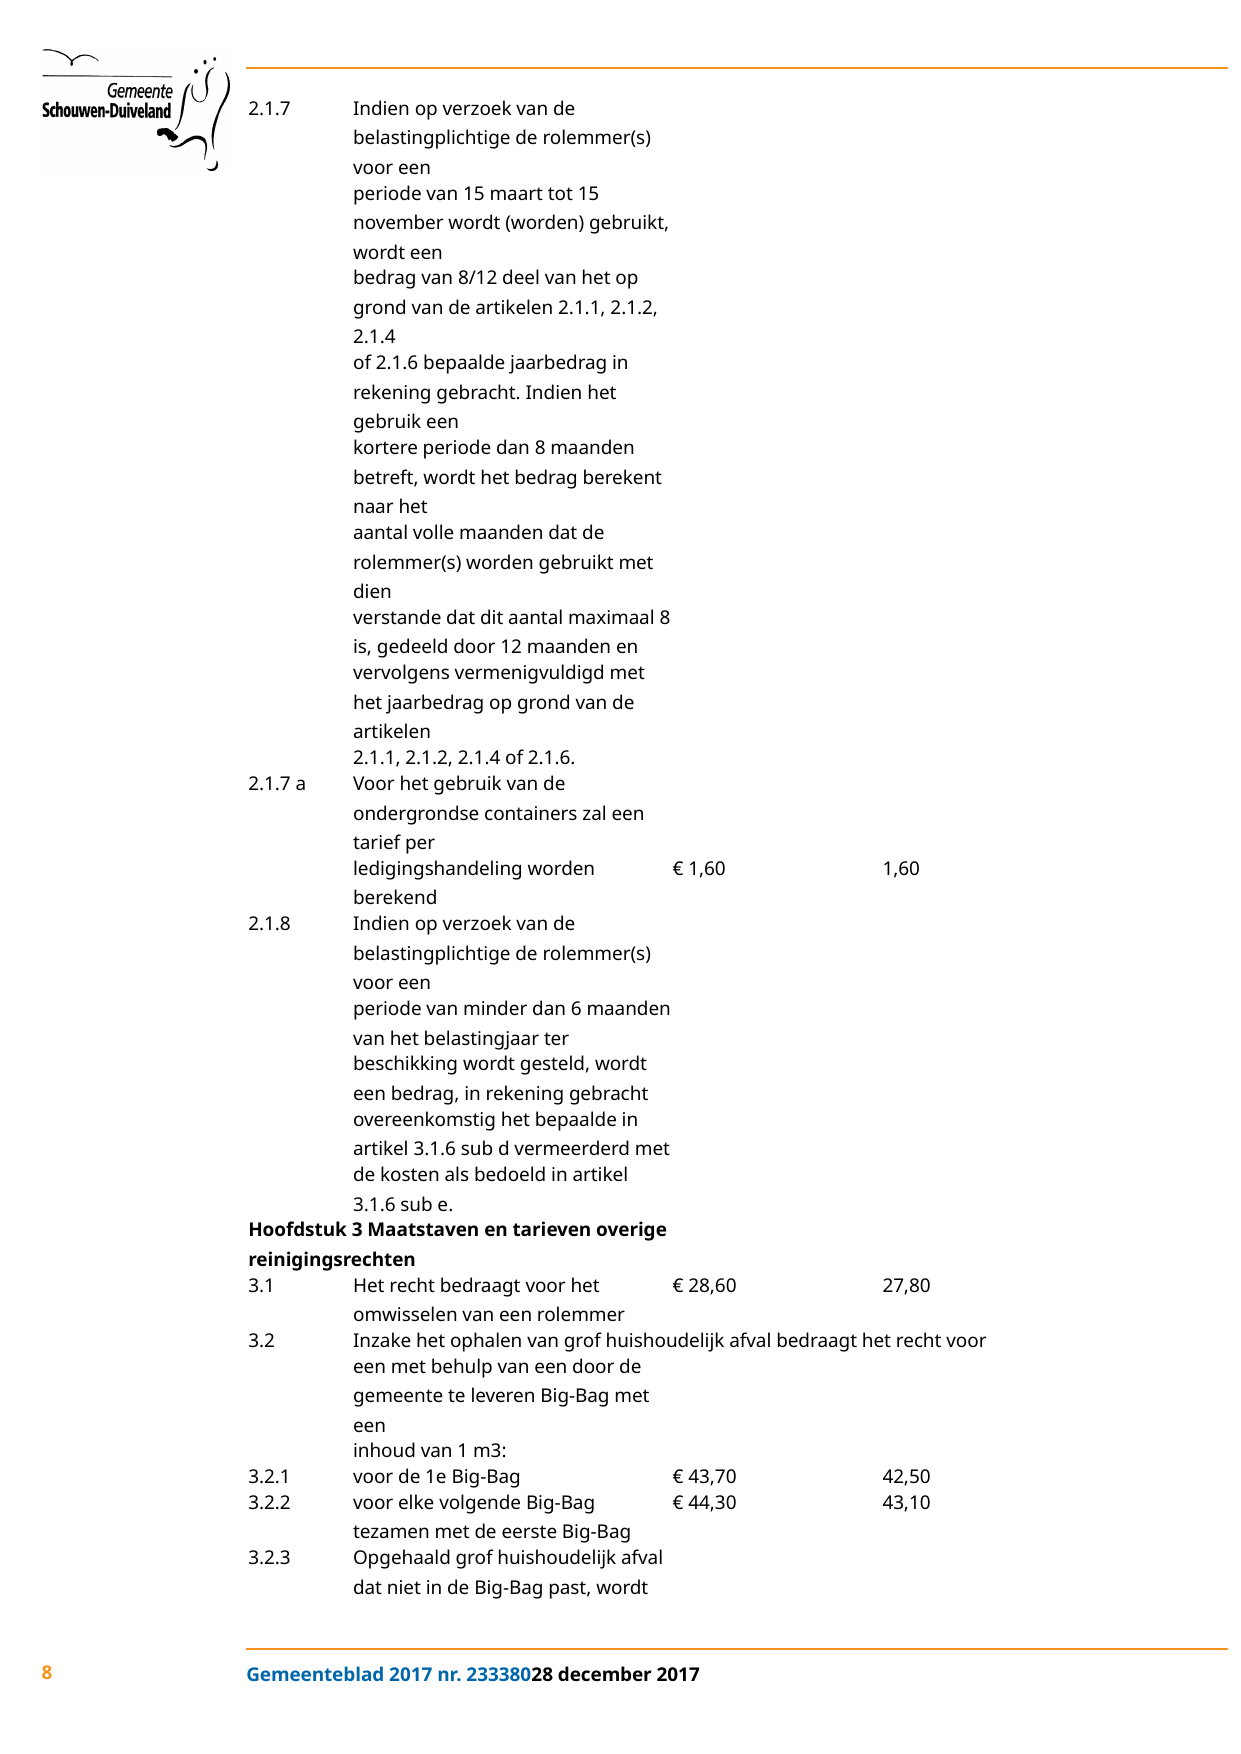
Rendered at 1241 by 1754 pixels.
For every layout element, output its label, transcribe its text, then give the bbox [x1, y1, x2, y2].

table_cell [778, 1438, 882, 1463]
table_cell [882, 1106, 1047, 1161]
table_cell [778, 855, 882, 910]
table_cell [778, 910, 882, 995]
table_cell Voor het gebruik van de ondergrondse containers zal een tarief per [353, 770, 672, 855]
table_cell kortere periode dan 8 maanden betreft, wordt het bedrag berekent naar het [353, 434, 672, 519]
table_cell [778, 1216, 882, 1272]
table_cell [673, 434, 777, 519]
table_cell of 2.1.6 bepaalde jaarbedrag in rekening gebracht. Indien het gebruik een [353, 350, 672, 434]
table_cell 3.2 [248, 1327, 353, 1353]
table_cell [778, 265, 882, 349]
table_cell Het recht bedraagt voor het omwisselen van een rolemmer [353, 1272, 672, 1327]
table_cell [673, 995, 777, 1051]
table_cell 2.1.7 [248, 95, 353, 180]
table_cell [673, 265, 777, 349]
table_cell [248, 1106, 353, 1161]
table_cell [248, 744, 353, 770]
table_cell [778, 350, 882, 434]
table_cell [778, 995, 882, 1051]
table_cell [778, 660, 882, 744]
table_cell [778, 1106, 882, 1161]
table_cell [778, 1489, 882, 1544]
table_cell [882, 350, 1047, 434]
table_cell € 44,30 [673, 1489, 777, 1544]
table_cell [248, 434, 353, 519]
table_cell € 28,60 [673, 1272, 777, 1327]
table_cell periode van 15 maart tot 15 november wordt (worden) gebruikt, wordt een [353, 180, 672, 264]
table_cell [778, 1051, 882, 1106]
table_cell [248, 519, 353, 604]
table_cell [778, 519, 882, 604]
table_cell 27,80 [882, 1272, 1047, 1327]
table_cell [673, 770, 777, 855]
table_cell [778, 95, 882, 180]
table_cell [882, 604, 1047, 659]
table_cell [882, 434, 1047, 519]
table_cell aantal volle maanden dat de rolemmer(s) worden gebruikt met dien [353, 519, 672, 604]
table_cell voor elke volgende Big-Bag tezamen met de eerste Big-Bag [353, 1489, 672, 1544]
table_cell [673, 1106, 777, 1161]
table_cell 43,10 [882, 1489, 1047, 1544]
table_cell [673, 519, 777, 604]
table_cell [673, 1216, 777, 1272]
table_cell inhoud van 1 m3: [353, 1438, 672, 1463]
table_cell 3.2.2 [248, 1489, 353, 1544]
table_cell [778, 434, 882, 519]
table_cell [882, 744, 1047, 770]
table_cell [248, 855, 353, 910]
table_cell [882, 910, 1047, 995]
table_cell [248, 1353, 353, 1438]
table_cell [248, 350, 353, 434]
table_cell [673, 1161, 777, 1216]
picture [41, 47, 231, 172]
table_cell [778, 1464, 882, 1489]
table_cell Indien op verzoek van de belastingplichtige de rolemmer(s) voor een [353, 95, 672, 180]
table_cell [778, 1545, 882, 1600]
table_cell [882, 660, 1047, 744]
table_cell ledigingshandeling worden berekend [353, 855, 672, 910]
table_cell 1,60 [882, 855, 1047, 910]
table_cell 2.1.7 a [248, 770, 353, 855]
table_cell [673, 604, 777, 659]
table_cell beschikking wordt gesteld, wordt een bedrag, in rekening gebracht [353, 1051, 672, 1106]
table_cell bedrag van 8/12 deel van het op grond van de artikelen 2.1.1, 2.1.2, 2.1.4 [353, 265, 672, 349]
table_cell overeenkomstig het bepaalde in artikel 3.1.6 sub d vermeerderd met [353, 1106, 672, 1161]
table_cell [882, 1353, 1047, 1438]
table_cell 3.1 [248, 1272, 353, 1327]
table_cell [882, 265, 1047, 349]
table_cell [882, 519, 1047, 604]
table_cell [778, 604, 882, 659]
table_cell een met behulp van een door de gemeente te leveren Big-Bag met een [353, 1353, 672, 1438]
table_cell [248, 180, 353, 264]
table_cell [673, 1051, 777, 1106]
table_cell [882, 1438, 1047, 1463]
table_cell voor de 1e Big-Bag [353, 1464, 672, 1489]
table_cell [882, 1545, 1047, 1600]
table_cell [778, 1272, 882, 1327]
table_cell [673, 1545, 777, 1600]
table_cell [882, 1216, 1047, 1272]
table_cell [248, 265, 353, 349]
table_cell Inzake het ophalen van grof huishoudelijk afval bedraagt het recht voor [353, 1327, 1152, 1353]
table_cell 3.2.1 [248, 1464, 353, 1489]
table_cell verstande dat dit aantal maximaal 8 is, gedeeld door 12 maanden en [353, 604, 672, 659]
table_cell vervolgens vermenigvuldigd met het jaarbedrag op grond van de artikelen [353, 660, 672, 744]
table_cell [673, 744, 777, 770]
table_cell Opgehaald grof huishoudelijk afval dat niet in de Big-Bag past, wordt [353, 1545, 672, 1600]
table_cell de kosten als bedoeld in artikel 3.1.6 sub e. [353, 1161, 672, 1216]
table_cell 42,50 [882, 1464, 1047, 1489]
table_cell [248, 1161, 353, 1216]
table_cell 3.2.3 [248, 1545, 353, 1600]
table_cell periode van minder dan 6 maanden van het belastingjaar ter [353, 995, 672, 1051]
table_cell [882, 180, 1047, 264]
table_cell [248, 995, 353, 1051]
table_cell [882, 1161, 1047, 1216]
table_cell [882, 995, 1047, 1051]
table_cell [778, 744, 882, 770]
table_cell € 43,70 [673, 1464, 777, 1489]
table_cell [778, 1161, 882, 1216]
table_cell [673, 350, 777, 434]
table_cell [673, 1438, 777, 1463]
table_cell € 1,60 [673, 855, 777, 910]
table_cell [248, 660, 353, 744]
table_cell [248, 604, 353, 659]
table_cell [778, 1353, 882, 1438]
table_cell [673, 910, 777, 995]
table_cell [673, 1353, 777, 1438]
table_cell [673, 95, 777, 180]
table_cell [778, 180, 882, 264]
table_cell [248, 1438, 353, 1463]
table_cell [248, 1051, 353, 1106]
table_cell [882, 95, 1047, 180]
table_cell [882, 770, 1047, 855]
table_cell [882, 1051, 1047, 1106]
table_cell 2.1.8 [248, 910, 353, 995]
table_cell Hoofdstuk 3 Maatstaven en tarieven overige reinigingsrechten [248, 1216, 672, 1272]
table_cell [778, 770, 882, 855]
table_cell Indien op verzoek van de belastingplichtige de rolemmer(s) voor een [353, 910, 672, 995]
table_cell 2.1.1, 2.1.2, 2.1.4 of 2.1.6. [353, 744, 672, 770]
table_cell [673, 660, 777, 744]
table_cell [673, 180, 777, 264]
